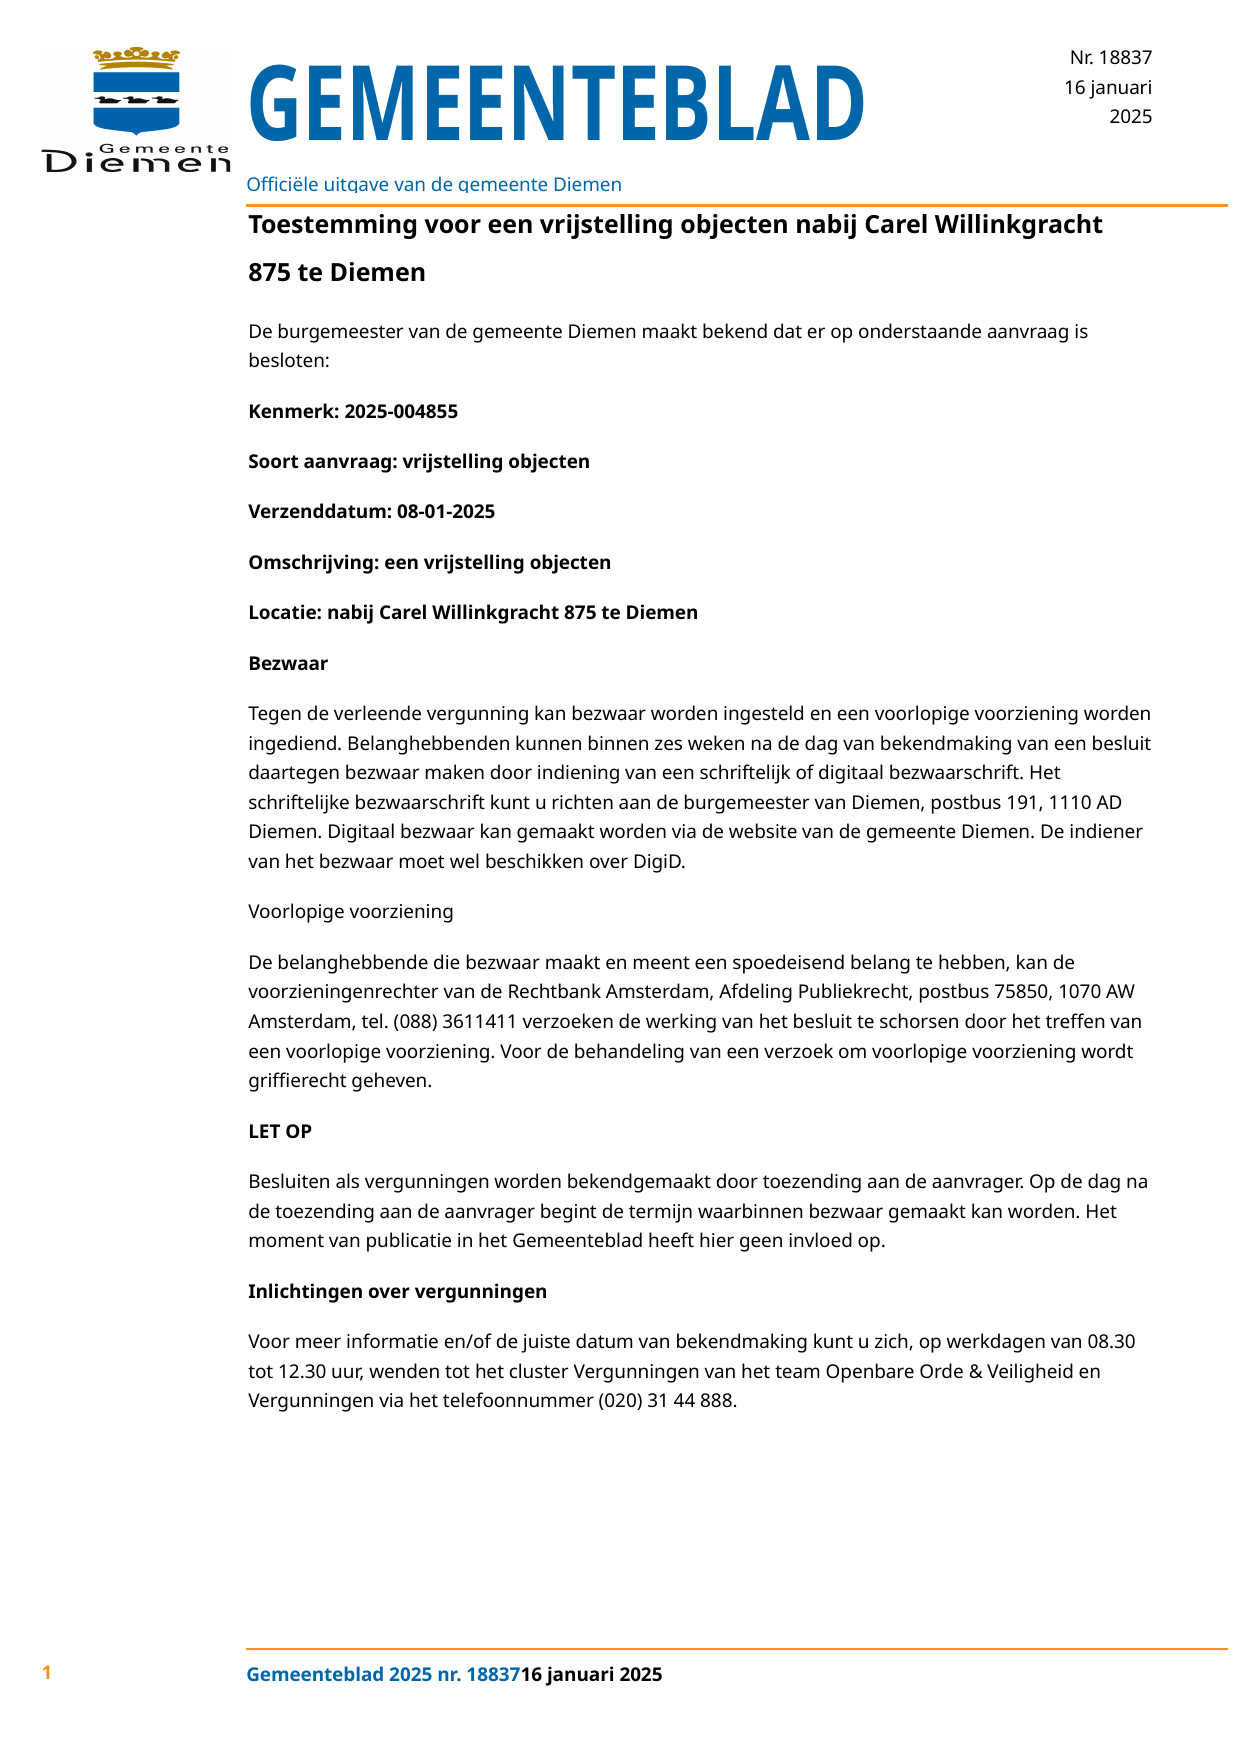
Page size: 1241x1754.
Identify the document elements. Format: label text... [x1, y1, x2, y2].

text Voorlopige voorziening [248, 899, 1152, 924]
text De burgemeester van de gemeente Diemen maakt bekend dat er op onderstaande aanvraag is besloten: [248, 318, 1152, 373]
text Besluiten als vergunningen worden bekendgemaakt door toezending aan de aanvrager. Op de dag na de toezending aan de aanvrager begint de termijn waarbinnen bezwaar gemaakt kan worden. Het moment van publicatie in het Gemeenteblad heeft hier geen invloed op. [248, 1168, 1152, 1253]
text Tegen de verleende vergunning kan bezwaar worden ingesteld en een voorlopige voorziening worden ingediend. Belanghebbenden kunnen binnen zes weken na de dag van bekendmaking van een besluit daartegen bezwaar maken door indiening van een schriftelijk of digitaal bezwaarschrift. Het schriftelijke bezwaarschrift kunt u richten aan de burgemeester van Diemen, postbus 191, 1110 AD Diemen. Digitaal bezwaar kan gemaakt worden via de website van de gemeente Diemen. De indiener van het bezwaar moet wel beschikken over DigiD. [248, 700, 1152, 874]
text Bezwaar [248, 650, 1152, 676]
text LET OP [248, 1118, 1152, 1144]
text Voor meer informatie en/of de juiste datum van bekendmaking kunt u zich, op werkdagen van 08.30 tot 12.30 uur, wenden tot het cluster Vergunningen van het team Openbare Orde & Veiligheid en Vergunningen via het telefoonnummer (020) 31 44 888. [248, 1328, 1152, 1413]
text Toestemming voor een vrijstelling objecten nabij Carel Willinkgracht 875 te Diemen [248, 207, 1152, 288]
text Inlichtingen over vergunningen [248, 1278, 1152, 1304]
text Kenmerk: 2025-004855 [248, 398, 1152, 424]
text Locatie: nabij Carel Willinkgracht 875 te Diemen [248, 599, 1152, 625]
text Verzenddatum: 08-01-2025 [248, 499, 1152, 524]
picture [41, 47, 231, 172]
text Omschrijving: een vrijstelling objecten [248, 549, 1152, 575]
text Soort aanvraag: vrijstelling objecten [248, 448, 1152, 474]
text De belanghebbende die bezwaar maakt en meent een spoedeisend belang te hebben, kan de voorzieningenrechter van de Rechtbank Amsterdam, Afdeling Publiekrecht, postbus 75850, 1070 AW Amsterdam, tel. (088) 3611411 verzoeken de werking van het besluit te schorsen door het treffen van een voorlopige voorziening. Voor de behandeling van een verzoek om voorlopige voorziening wordt griffierecht geheven. [248, 949, 1152, 1093]
